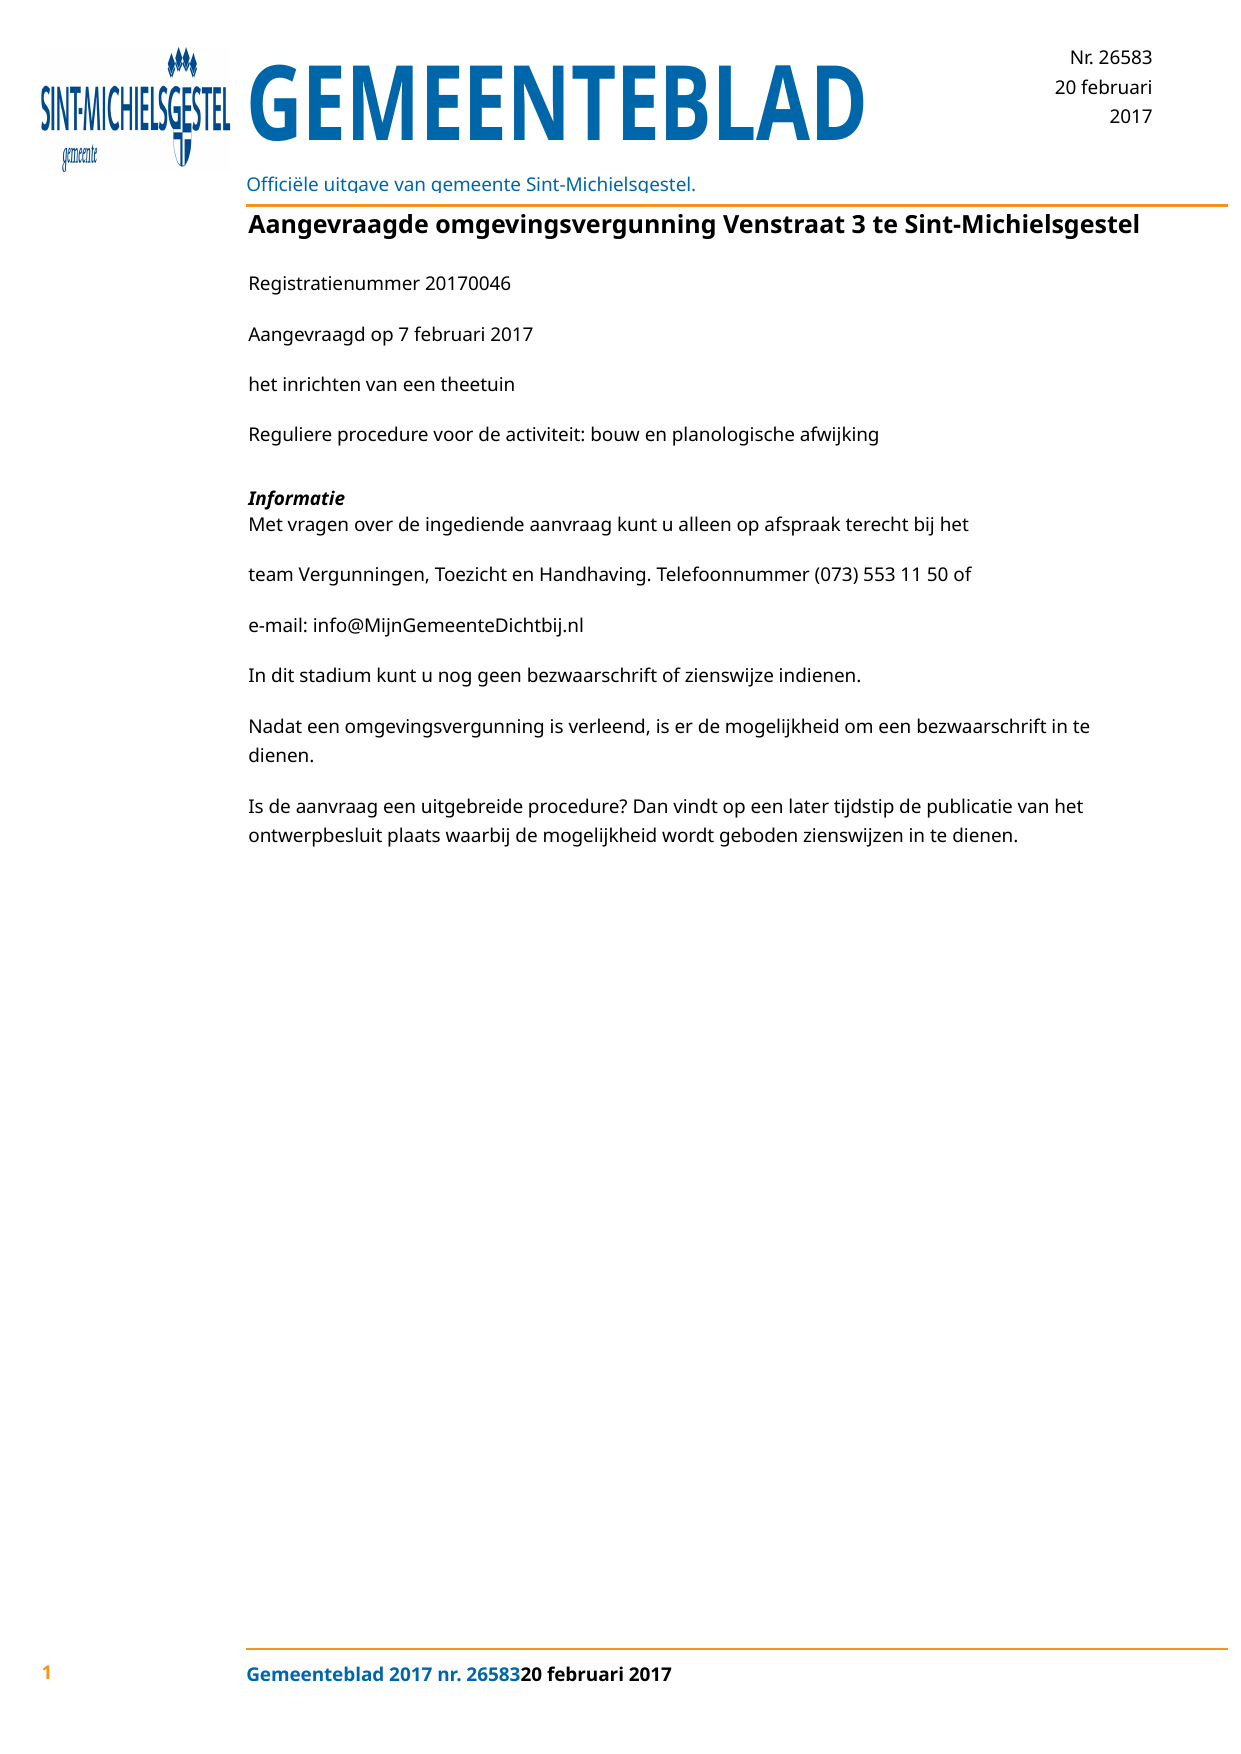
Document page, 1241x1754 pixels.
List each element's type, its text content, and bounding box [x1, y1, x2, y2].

text Reguliere procedure voor de activiteit: bouw en planologische afwijking [248, 422, 1152, 447]
text Is de aanvraag een uitgebreide procedure? Dan vindt op een later tijdstip de publicatie van het ontwerpbesluit plaats waarbij de mogelijkheid wordt geboden zienswijzen in te dienen. [248, 793, 1152, 848]
text team Vergunningen, Toezicht en Handhaving. Telefoonnummer (073) 553 11 50 of [248, 562, 1152, 587]
text Registratienummer 20170046 [248, 270, 1152, 296]
text Nadat een omgevingsvergunning is verleend, is er de mogelijkheid om een bezwaarschrift in te dienen. [248, 713, 1152, 768]
text In dit stadium kunt u nog geen bezwaarschrift of zienswijze indienen. [248, 662, 1152, 688]
text e-mail: info@MijnGemeenteDichtbij.nl [248, 612, 1152, 638]
text Met vragen over de ingediende aanvraag kunt u alleen op afspraak terecht bij het [248, 511, 1152, 537]
picture [41, 47, 231, 172]
text Aangevraagde omgevingsvergunning Venstraat 3 te Sint-Michielsgestel [248, 207, 1152, 241]
text het inrichten van een theetuin [248, 371, 1152, 397]
text Aangevraagd op 7 februari 2017 [248, 321, 1152, 346]
text Informatie [248, 486, 1152, 511]
